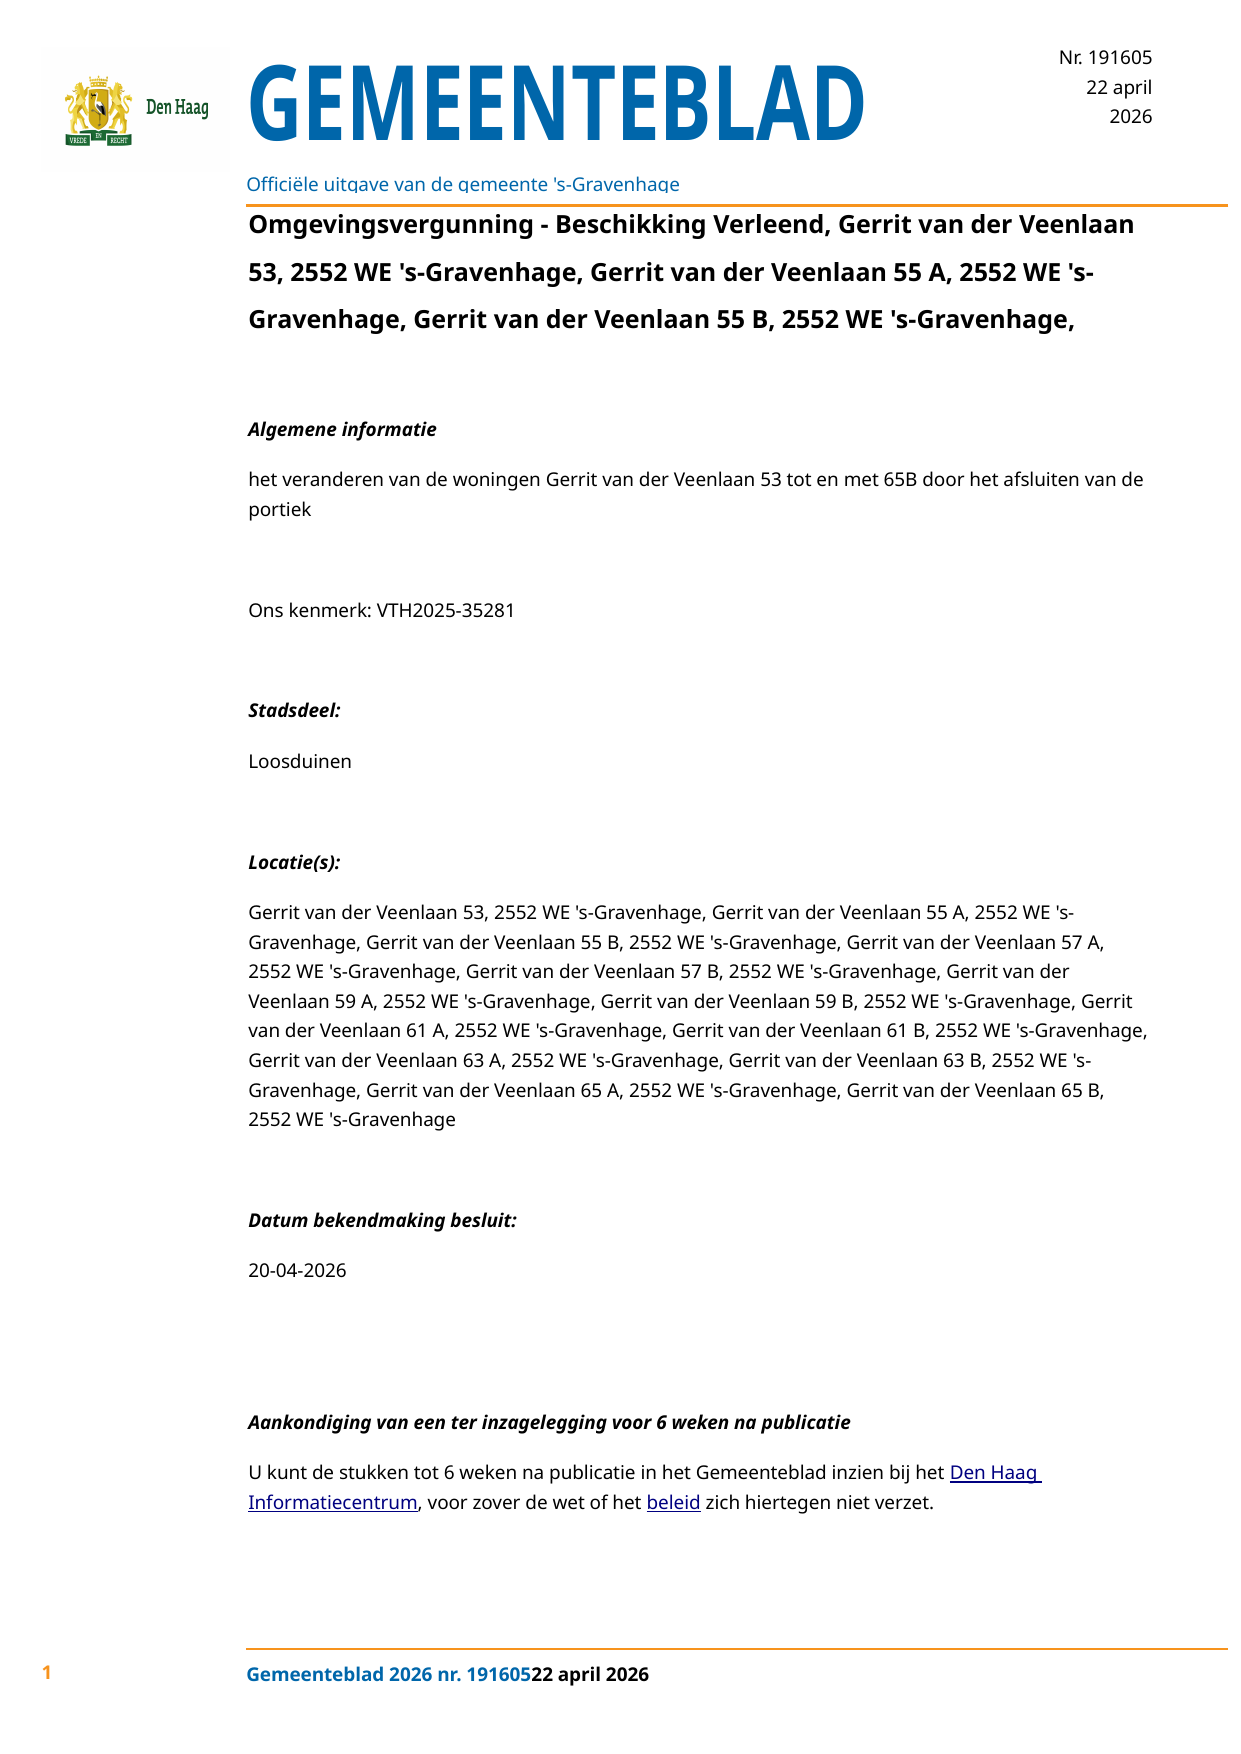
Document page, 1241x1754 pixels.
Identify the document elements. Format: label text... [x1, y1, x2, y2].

text Loosduinen [248, 748, 1152, 774]
text Ons kenmerk: VTH2025-35281 [248, 597, 1152, 622]
text Datum bekendmaking besluit: [248, 1207, 1152, 1233]
text 20-04-2026 [248, 1258, 1152, 1283]
picture [41, 47, 231, 172]
text het veranderen van de woningen Gerrit van der Veenlaan 53 tot en met 65B door het afsluiten van de portiek [248, 466, 1152, 522]
text Aankondiging van een ter inzagelegging voor 6 weken na publicatie [248, 1409, 1152, 1434]
text Gerrit van der Veenlaan 53, 2552 WE 's-Gravenhage, Gerrit van der Veenlaan 55 A, 2552 WE 's-Gravenhage, Gerrit van der Veenlaan 55 B, 2552 WE 's-Gravenhage, Gerrit van der Veenlaan 57 A, 2552 WE 's-Gravenhage, Gerrit van der Veenlaan 57 B, 2552 WE 's-Gravenhage, Gerrit van der Veenlaan 59 A, 2552 WE 's-Gravenhage, Gerrit van der Veenlaan 59 B, 2552 WE 's-Gravenhage, Gerrit van der Veenlaan 61 A, 2552 WE 's-Gravenhage, Gerrit van der Veenlaan 61 B, 2552 WE 's-Gravenhage, Gerrit van der Veenlaan 63 A, 2552 WE 's-Gravenhage, Gerrit van der Veenlaan 63 B, 2552 WE 's-Gravenhage, Gerrit van der Veenlaan 65 A, 2552 WE 's-Gravenhage, Gerrit van der Veenlaan 65 B, 2552 WE 's-Gravenhage [248, 899, 1152, 1132]
text Stadsdeel: [248, 698, 1152, 723]
text Algemene informatie [248, 416, 1152, 442]
text U kunt de stukken tot 6 weken na publicatie in het Gemeenteblad inzien bij het Den Haag Informatiecentrum, voor zover de wet of het beleid zich hiertegen niet verzet. [248, 1459, 1152, 1514]
text Locatie(s): [248, 849, 1152, 874]
text Omgevingsvergunning - Beschikking Verleend, Gerrit van der Veenlaan 53, 2552 WE 's-Gravenhage, Gerrit van der Veenlaan 55 A, 2552 WE 's-Gravenhage, Gerrit van der Veenlaan 55 B, 2552 WE 's-Gravenhage, [248, 207, 1152, 336]
